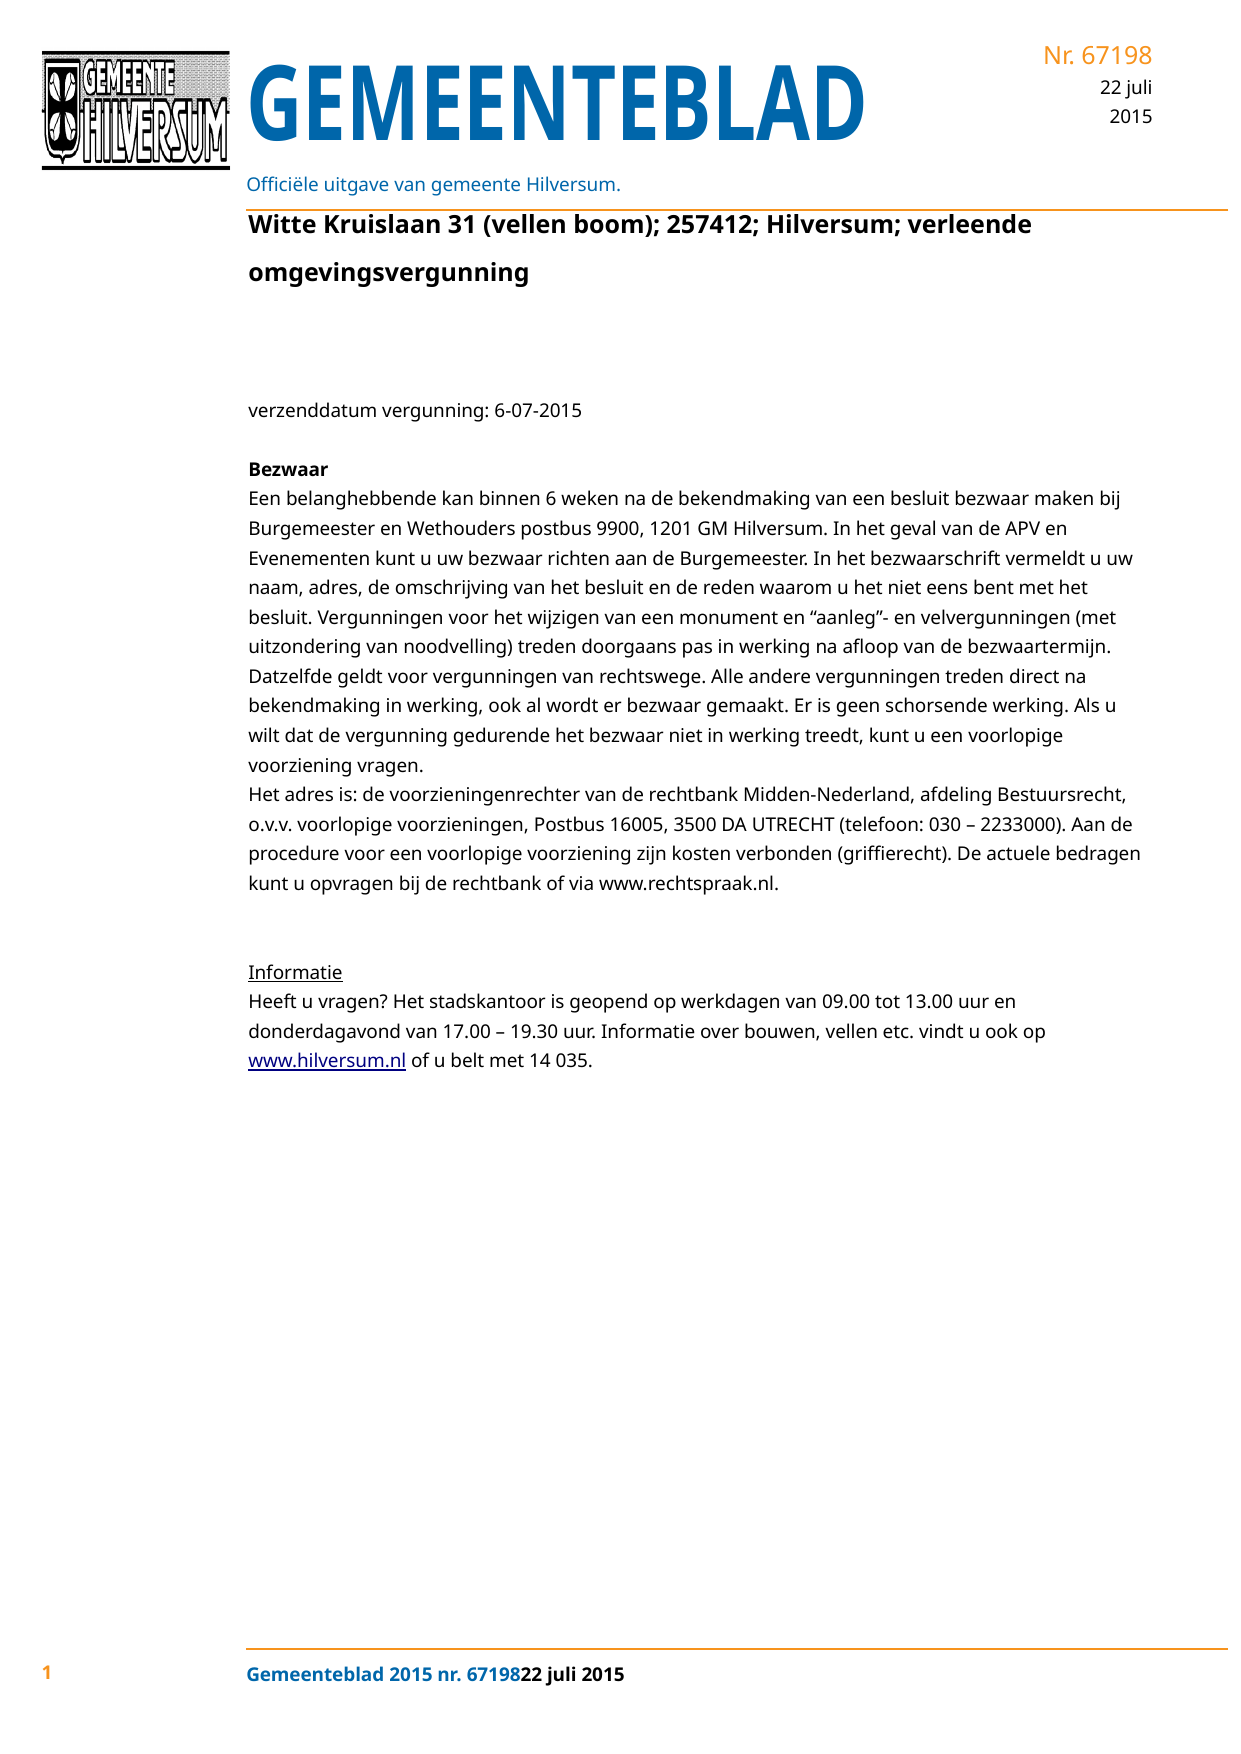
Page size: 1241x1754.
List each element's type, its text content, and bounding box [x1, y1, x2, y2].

picture [41, 47, 231, 172]
text Het adres is: de voorzieningenrechter van de rechtbank Midden-Nederland, afdeling Bestuursrecht, o.v.v. voorlopige voorzieningen, Postbus 16005, 3500 DA UTRECHT (telefoon: 030 – 2233000). Aan de procedure voor een voorlopige voorziening zijn kosten verbonden (griffierecht). De actuele bedragen kunt u opvragen bij de rechtbank of via www.rechtspraak.nl. [248, 781, 1152, 896]
text Informatie [248, 959, 1152, 984]
text Heeft u vragen? Het stadskantoor is geopend op werkdagen van 09.00 tot 13.00 uur en donderdagavond van 17.00 – 19.30 uur. Informatie over bouwen, vellen etc. vindt u ook op www.hilversum.nl of u belt met 14 035. [248, 988, 1152, 1073]
text Een belanghebbende kan binnen 6 weken na de bekendmaking van een besluit bezwaar maken bij Burgemeester en Wethouders postbus 9900, 1201 GM Hilversum. In het geval van de APV en Evenementen kunt u uw bezwaar richten aan de Burgemeester. In het bezwaarschrift vermeldt u uw naam, adres, de omschrijving van het besluit en de reden waarom u het niet eens bent met het besluit. Vergunningen voor het wijzigen van een monument en “aanleg”- en velvergunningen (met uitzondering van noodvelling) treden doorgaans pas in werking na afloop van de bezwaartermijn. Datzelfde geldt voor vergunningen van rechtswege. Alle andere vergunningen treden direct na bekendmaking in werking, ook al wordt er bezwaar gemaakt. Er is geen schorsende werking. Als u wilt dat de vergunning gedurende het bezwaar niet in werking treedt, kunt u een voorlopige voorziening vragen. [248, 486, 1152, 777]
text verzenddatum vergunning: 6-07-2015 [248, 397, 1152, 422]
text Bezwaar [248, 456, 1152, 482]
text Witte Kruislaan 31 (vellen boom); 257412; Hilversum; verleende omgevingsvergunning [248, 211, 1152, 288]
